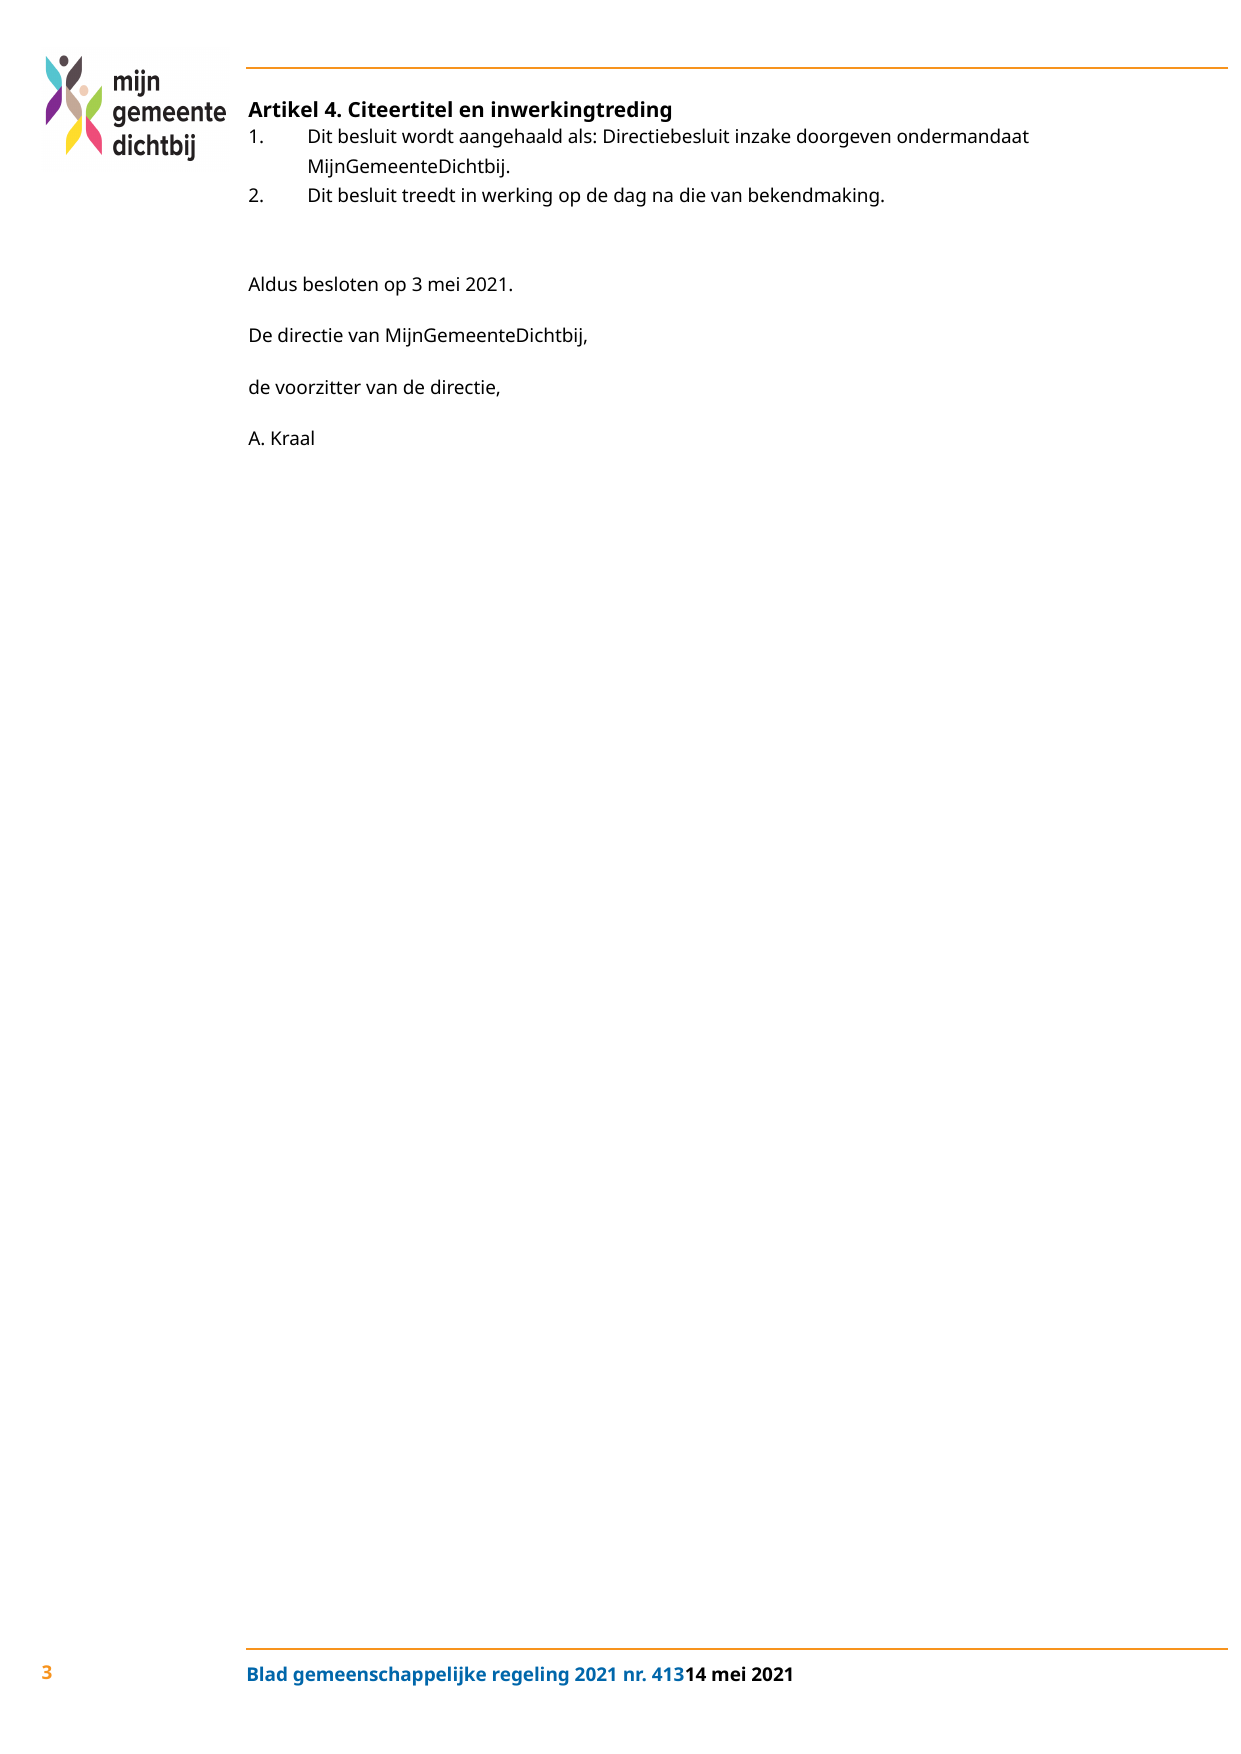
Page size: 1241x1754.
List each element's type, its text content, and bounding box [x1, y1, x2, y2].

text De directie van MijnGemeenteDichtbij, [248, 323, 1152, 348]
text Artikel 4. Citeertitel en inwerkingtreding [248, 95, 1152, 123]
list Dit besluit treedt in werking op de dag na die van bekendmaking. [248, 182, 1152, 208]
picture [41, 47, 231, 172]
text Aldus besloten op 3 mei 2021. [248, 271, 1152, 297]
text de voorzitter van de directie, [248, 374, 1152, 400]
list Dit besluit wordt aangehaald als: Directiebesluit inzake doorgeven ondermandaat MijnGemeenteDichtbij. [248, 123, 1152, 178]
text A. Kraal [248, 426, 1152, 451]
